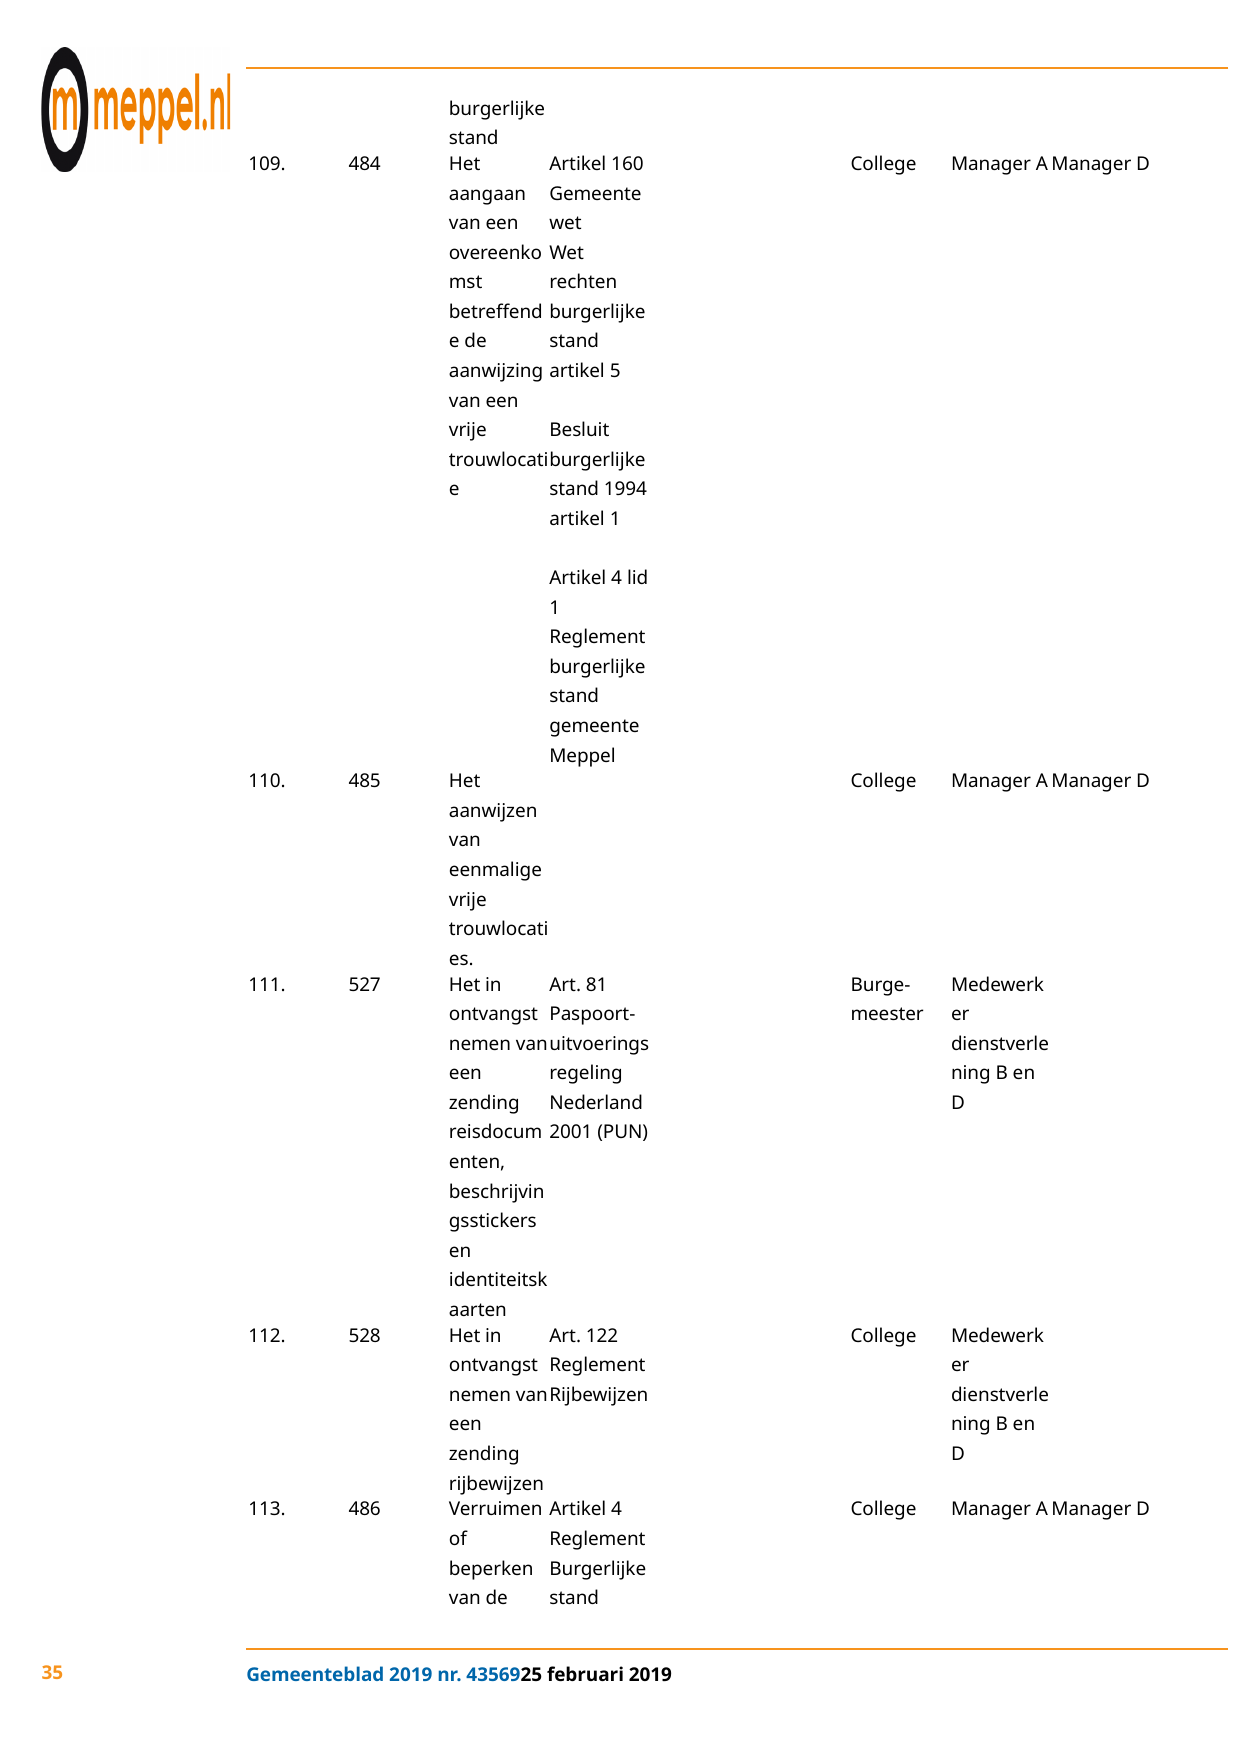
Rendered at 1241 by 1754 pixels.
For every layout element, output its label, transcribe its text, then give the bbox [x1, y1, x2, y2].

table_cell Artikel 4 Reglement Burgerlijke stand [549, 1496, 649, 1610]
table_cell 113. [248, 1496, 348, 1610]
table_cell Medewerker dienstverlening B en D [951, 971, 1051, 1322]
table_cell Art. 122 Reglement Rijbewijzen [549, 1322, 649, 1496]
table_cell burgerlijke stand [449, 95, 549, 150]
table_cell 486 [348, 1496, 449, 1610]
table_cell Het in ontvangst nemen van een zending rijbewijzen [449, 1322, 549, 1496]
table_cell 112. [248, 1322, 348, 1496]
table_cell Manager A [951, 768, 1051, 971]
table_cell [1051, 1322, 1152, 1496]
table_cell [850, 95, 951, 150]
table_cell 528 [348, 1322, 449, 1496]
table_cell [1051, 95, 1152, 150]
table_cell Art. 81 Paspoort-uitvoeringsregeling Nederland 2001 (PUN) [549, 971, 649, 1322]
table_cell Manager A [951, 150, 1051, 767]
table_cell College [850, 768, 951, 971]
table_cell [650, 150, 850, 767]
table_cell Het aangaan van een overeenkomst betreffende de aanwijzing van een vrije trouwlocatie [449, 150, 549, 767]
table_cell College [850, 1322, 951, 1496]
table_cell 109. [248, 150, 348, 767]
picture [41, 47, 231, 172]
table_cell 484 [348, 150, 449, 767]
table_cell [650, 768, 850, 971]
table_cell 485 [348, 768, 449, 971]
table_cell [650, 95, 850, 150]
table_cell 527 [348, 971, 449, 1322]
table_cell [549, 768, 649, 971]
table_cell Verruimen of beperken van de [449, 1496, 549, 1610]
table_cell 110. [248, 768, 348, 971]
table_cell [248, 95, 348, 150]
table_cell [549, 95, 649, 150]
table_cell Het aanwijzen van eenmalige vrije trouwlocaties. [449, 768, 549, 971]
table_cell Medewerker dienstverlening B en D [951, 1322, 1051, 1496]
table_cell [650, 971, 850, 1322]
table_cell [650, 1496, 850, 1610]
table_cell 111. [248, 971, 348, 1322]
table_cell Burge-meester [850, 971, 951, 1322]
table_cell [650, 1322, 850, 1496]
table_cell Manager D [1051, 1496, 1152, 1610]
table_cell College [850, 1496, 951, 1610]
table_cell College [850, 150, 951, 767]
table_cell Het in ontvangst nemen van een zending reisdocumenten, beschrijvingsstickers en identiteitskaarten [449, 971, 549, 1322]
table_cell Artikel 160 Gemeentewet Wet rechten burgerlijke stand artikel 5 Besluit burgerlijke stand 1994 artikel 1 Artikel 4 lid 1 Reglement burgerlijke stand gemeente Meppel [549, 150, 649, 767]
table_cell [1051, 971, 1152, 1322]
table_cell Manager D [1051, 768, 1152, 971]
table_cell Manager A [951, 1496, 1051, 1610]
table_cell [951, 95, 1051, 150]
table_cell [348, 95, 449, 150]
table_cell Manager D [1051, 150, 1152, 767]
